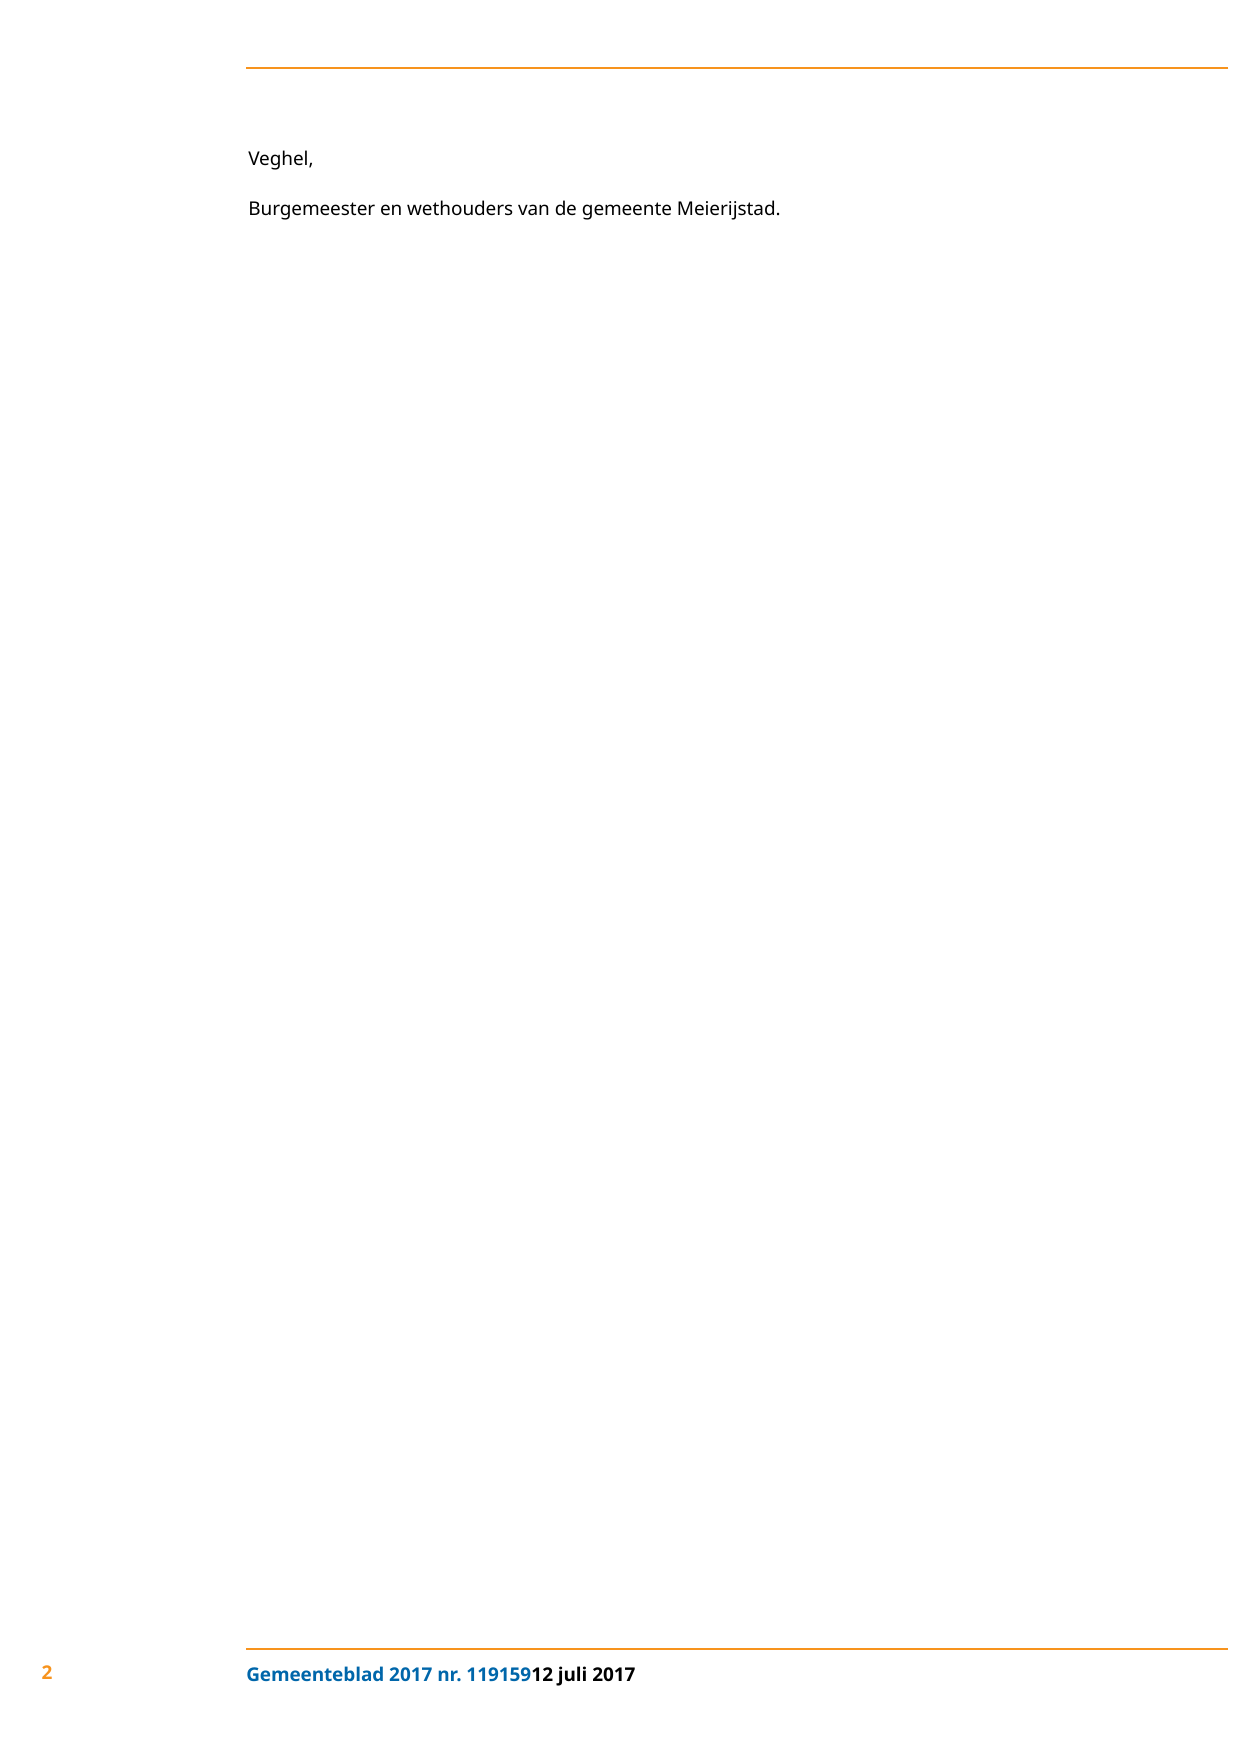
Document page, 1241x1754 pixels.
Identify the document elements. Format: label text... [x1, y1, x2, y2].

picture [41, 47, 231, 172]
text Veghel, [248, 145, 1152, 171]
text Burgemeester en wethouders van de gemeente Meierijstad. [248, 196, 1152, 221]
